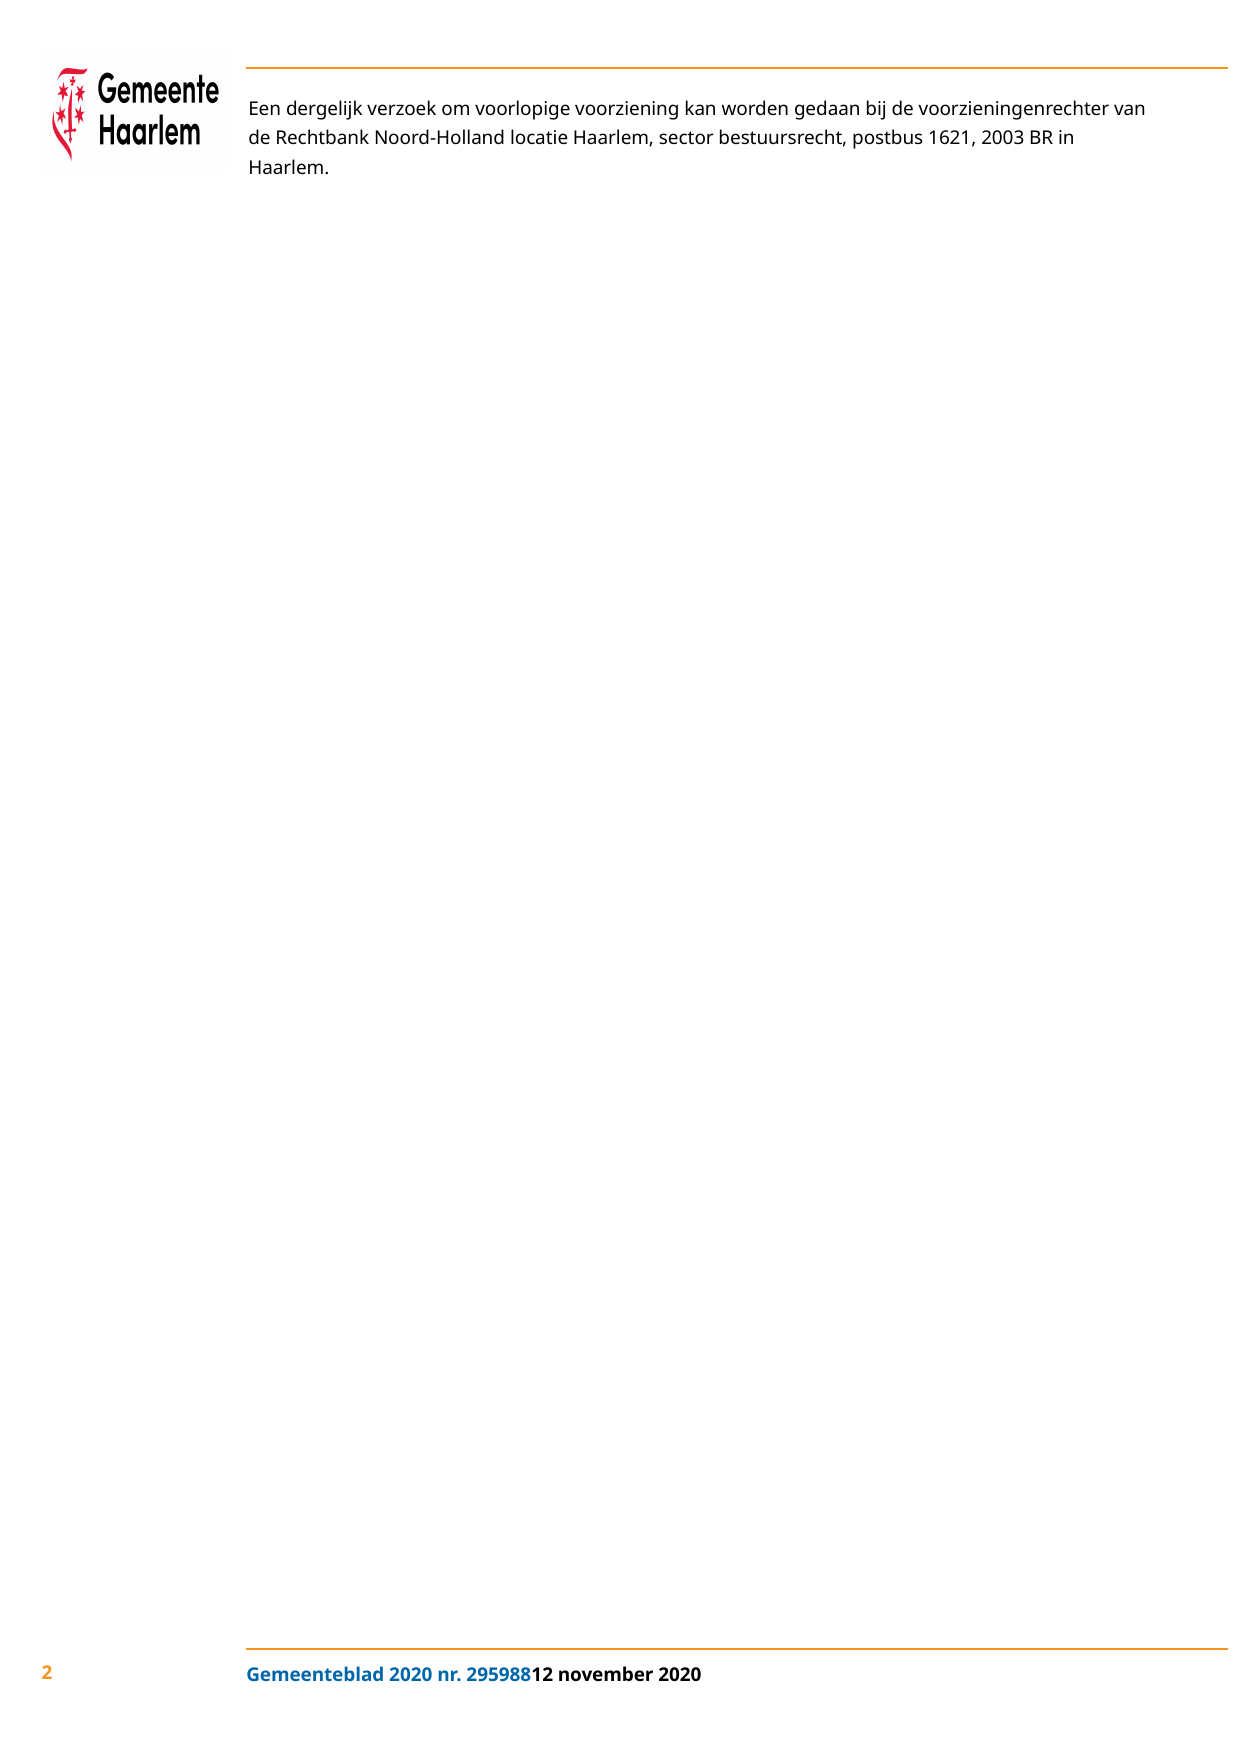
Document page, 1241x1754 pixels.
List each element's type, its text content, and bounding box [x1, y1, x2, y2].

text Een dergelijk verzoek om voorlopige voorziening kan worden gedaan bij de voorzieningenrechter van de Rechtbank Noord-Holland locatie Haarlem, sector bestuursrecht, postbus 1621, 2003 BR in Haarlem. [248, 95, 1152, 180]
picture [41, 47, 231, 172]
